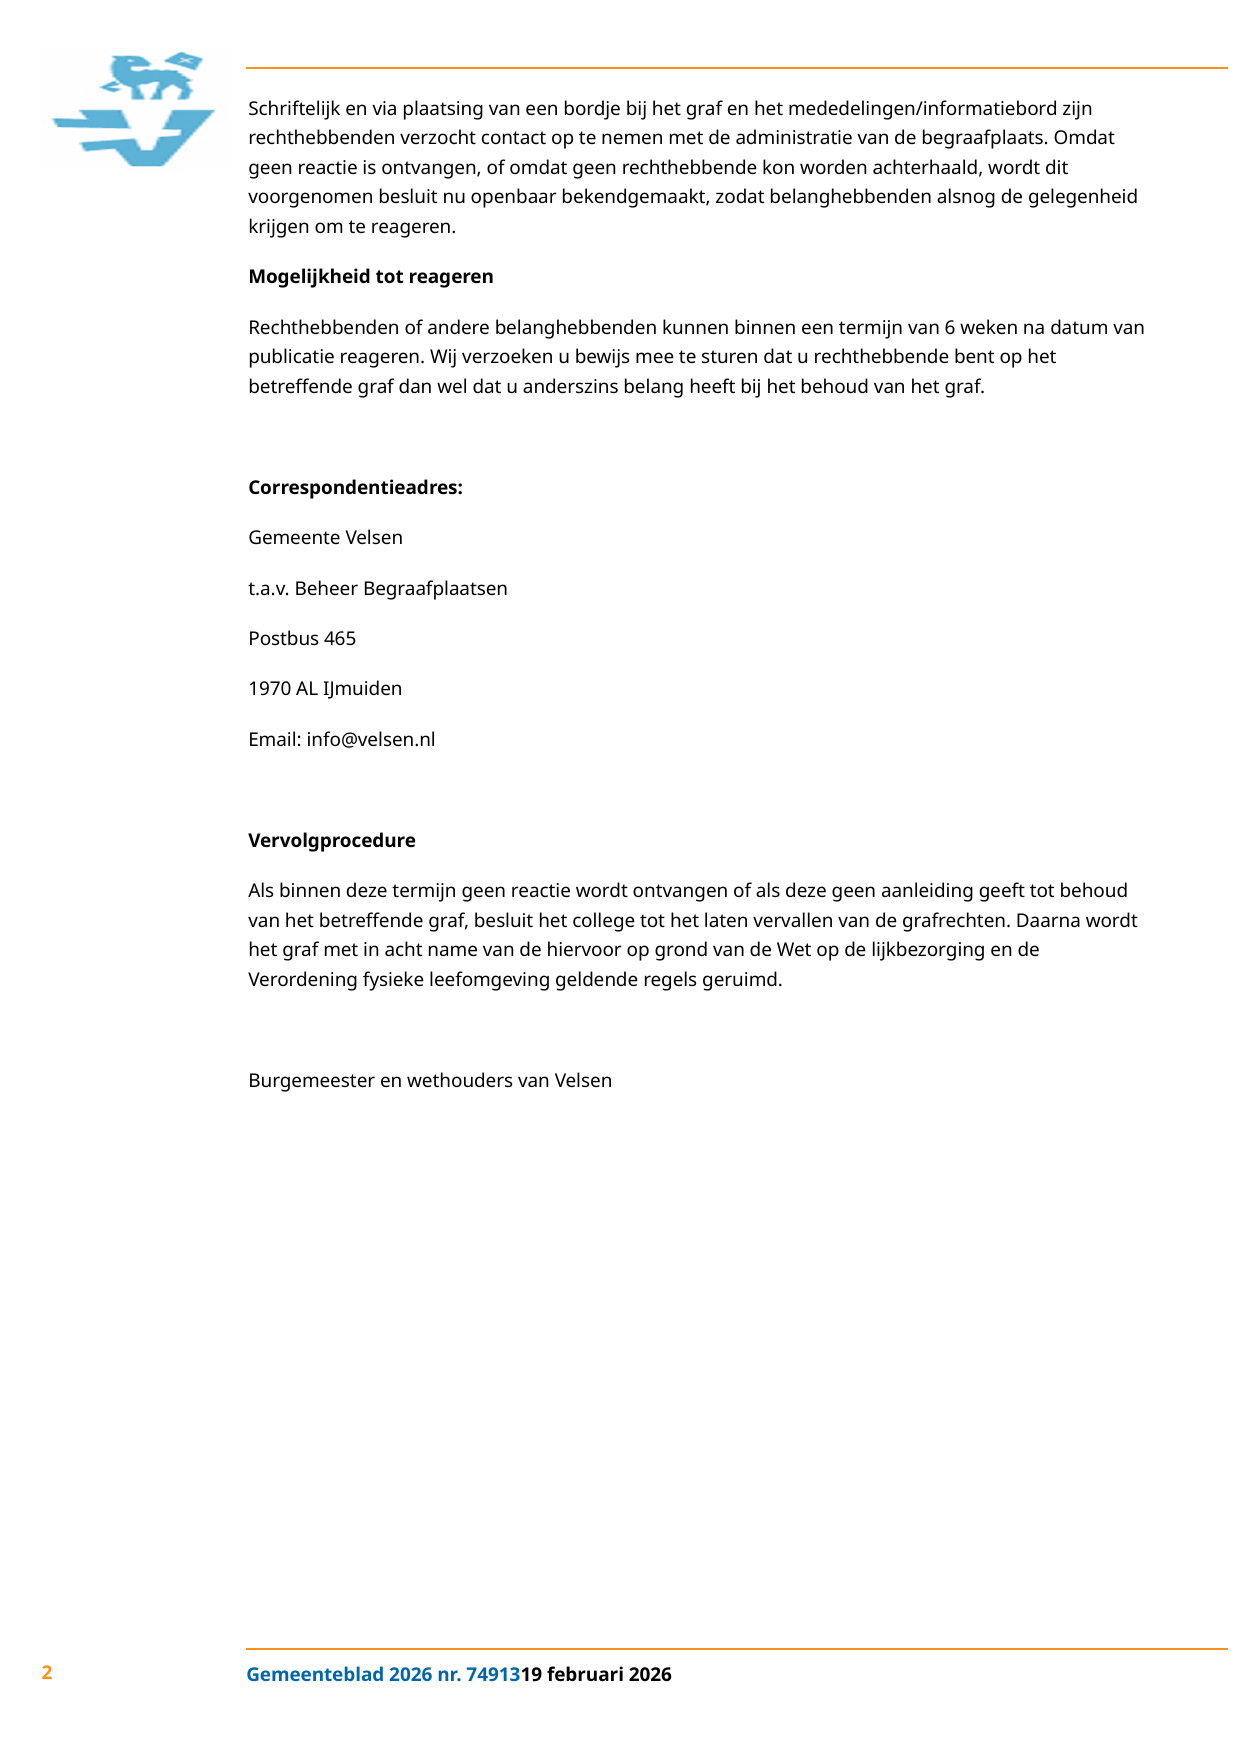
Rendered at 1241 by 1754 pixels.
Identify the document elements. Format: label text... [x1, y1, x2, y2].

text Vervolgprocedure [248, 827, 1152, 853]
text Email: info@velsen.nl [248, 726, 1152, 752]
text Mogelijkheid tot reageren [248, 263, 1152, 289]
text Rechthebbenden of andere belanghebbenden kunnen binnen een termijn van 6 weken na datum van publicatie reageren. Wij verzoeken u bewijs mee te sturen dat u rechthebbende bent op het betreffende graf dan wel dat u anderszins belang heeft bij het behoud van het graf. [248, 314, 1152, 399]
text Als binnen deze termijn geen reactie wordt ontvangen of als deze geen aanleiding geeft tot behoud van het betreffende graf, besluit het college tot het laten vervallen van de grafrechten. Daarna wordt het graf met in acht name van de hiervoor op grond van de Wet op de lijkbezorging en de Verordening fysieke leefomgeving geldende regels geruimd. [248, 877, 1152, 992]
text Burgemeester en wethouders van Velsen [248, 1067, 1152, 1093]
text Correspondentieadres: [248, 474, 1152, 500]
text Postbus 465 [248, 625, 1152, 651]
text Schriftelijk en via plaatsing van een bordje bij het graf en het mededelingen/informatiebord zijn rechthebbenden verzocht contact op te nemen met de administratie van de begraafplaats. Omdat geen reactie is ontvangen, of omdat geen rechthebbende kon worden achterhaald, wordt dit voorgenomen besluit nu openbaar bekendgemaakt, zodat belanghebbenden alsnog de gelegenheid krijgen om te reageren. [248, 95, 1152, 239]
text t.a.v. Beheer Begraafplaatsen [248, 575, 1152, 601]
picture [41, 47, 231, 172]
text Gemeente Velsen [248, 524, 1152, 550]
text 1970 AL IJmuiden [248, 676, 1152, 701]
